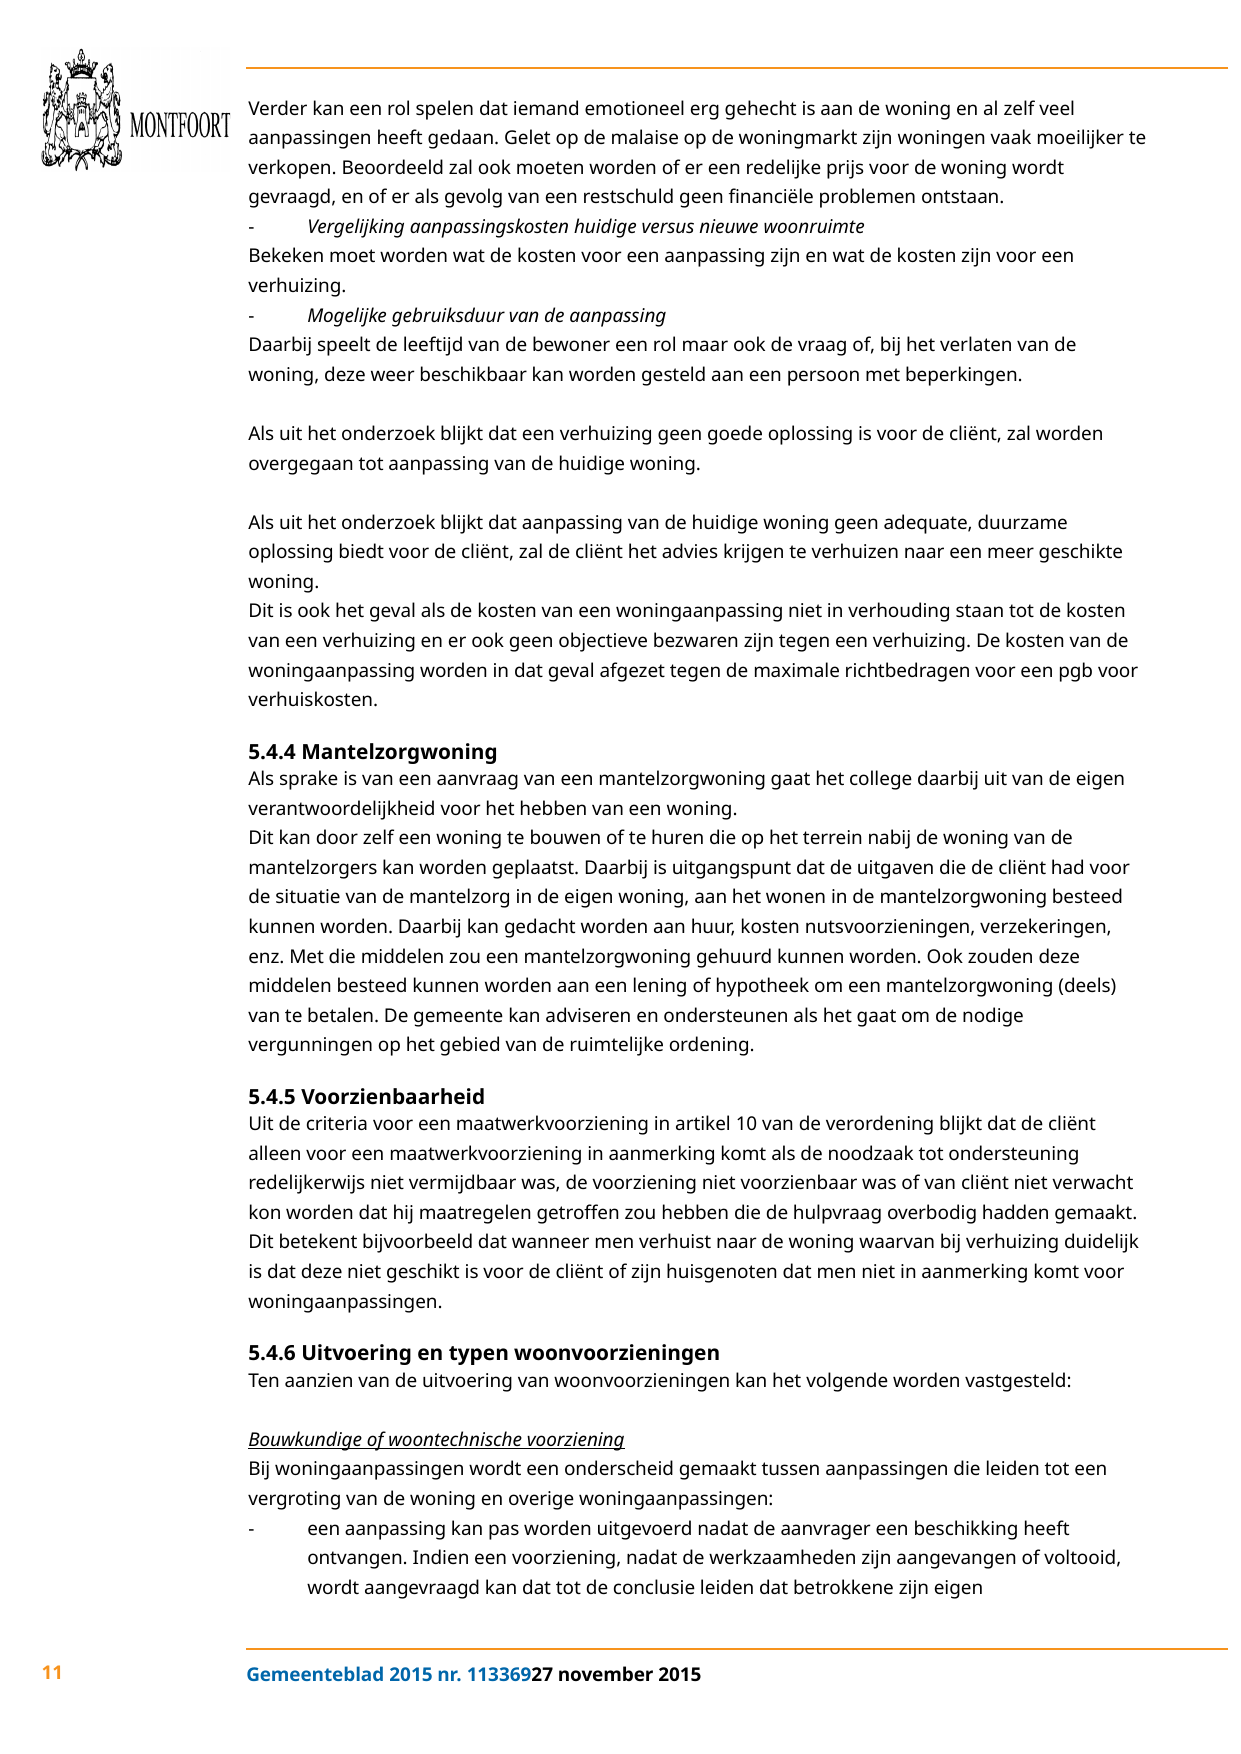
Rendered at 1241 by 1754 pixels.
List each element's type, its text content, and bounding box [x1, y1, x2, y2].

list een aanpassing kan pas worden uitgevoerd nadat de aanvrager een beschikking heeft ontvangen. Indien een voorziening, nadat de werkzaamheden zijn aangevangen of voltooid, wordt aangevraagd kan dat tot de conclusie leiden dat betrokkene zijn eigen [248, 1515, 1152, 1599]
text Uit de criteria voor een maatwerkvoorziening in artikel 10 van de verordening blijkt dat de cliënt alleen voor een maatwerkvoorziening in aanmerking komt als de noodzaak tot ondersteuning redelijkerwijs niet vermijdbaar was, de voorziening niet voorzienbaar was of van cliënt niet verwacht kon worden dat hij maatregelen getroffen zou hebben die de hulpvraag overbodig hadden gemaakt. Dit betekent bijvoorbeeld dat wanneer men verhuist naar de woning waarvan bij verhuizing duidelijk is dat deze niet geschikt is voor de cliënt of zijn huisgenoten dat men niet in aanmerking komt voor woningaanpassingen. [248, 1110, 1152, 1314]
text Dit kan door zelf een woning te bouwen of te huren die op het terrein nabij de woning van de mantelzorgers kan worden geplaatst. Daarbij is uitgangspunt dat de uitgaven die de cliënt had voor de situatie van de mantelzorg in de eigen woning, aan het wonen in de mantelzorgwoning besteed kunnen worden. Daarbij kan gedacht worden aan huur, kosten nutsvoorzieningen, verzekeringen, enz. Met die middelen zou een mantelzorgwoning gehuurd kunnen worden. Ook zouden deze middelen besteed kunnen worden aan een lening of hypotheek om een mantelzorgwoning (deels) van te betalen. De gemeente kan adviseren en ondersteunen als het gaat om de nodige vergunningen op het gebied van de ruimtelijke ordening. [248, 824, 1152, 1057]
text Bij woningaanpassingen wordt een onderscheid gemaakt tussen aanpassingen die leiden tot een vergroting van de woning en overige woningaanpassingen: [248, 1456, 1152, 1511]
text Als uit het onderzoek blijkt dat een verhuizing geen goede oplossing is voor de cliënt, zal worden overgegaan tot aanpassing van de huidige woning. [248, 420, 1152, 476]
text Verder kan een rol spelen dat iemand emotioneel erg gehecht is aan de woning en al zelf veel aanpassingen heeft gedaan. Gelet op de malaise op de woningmarkt zijn woningen vaak moeilijker te verkopen. Beoordeeld zal ook moeten worden of er een redelijke prijs voor de woning wordt gevraagd, en of er als gevolg van een restschuld geen financiële problemen ontstaan. [248, 95, 1152, 209]
text Als uit het onderzoek blijkt dat aanpassing van de huidige woning geen adequate, duurzame oplossing biedt voor de cliënt, zal de cliënt het advies krijgen te verhuizen naar een meer geschikte woning. [248, 509, 1152, 594]
text Dit is ook het geval als de kosten van een woningaanpassing niet in verhouding staan tot de kosten van een verhuizing en er ook geen objectieve bezwaren zijn tegen een verhuizing. De kosten van de woningaanpassing worden in dat geval afgezet tegen de maximale richtbedragen voor een pgb voor verhuiskosten. [248, 598, 1152, 712]
text Daarbij speelt de leeftijd van de bewoner een rol maar ook de vraag of, bij het verlaten van de woning, deze weer beschikbaar kan worden gesteld aan een persoon met beperkingen. [248, 331, 1152, 387]
list Vergelijking aanpassingskosten huidige versus nieuwe woonruimte [248, 213, 1152, 239]
text 5.4.5 Voorzienbaarheid [248, 1082, 1152, 1110]
picture [41, 47, 231, 172]
text Bekeken moet worden wat de kosten voor een aanpassing zijn en wat de kosten zijn voor een verhuizing. [248, 243, 1152, 298]
text Ten aanzien van de uitvoering van woonvoorzieningen kan het volgende worden vastgesteld: [248, 1367, 1152, 1392]
text Bouwkundige of woontechnische voorziening [248, 1426, 1152, 1452]
list Mogelijke gebruiksduur van de aanpassing [248, 302, 1152, 328]
text 5.4.4 Mantelzorgwoning [248, 737, 1152, 765]
text 5.4.6 Uitvoering en typen woonvoorzieningen [248, 1338, 1152, 1367]
text Als sprake is van een aanvraag van een mantelzorgwoning gaat het college daarbij uit van de eigen verantwoordelijkheid voor het hebben van een woning. [248, 765, 1152, 821]
